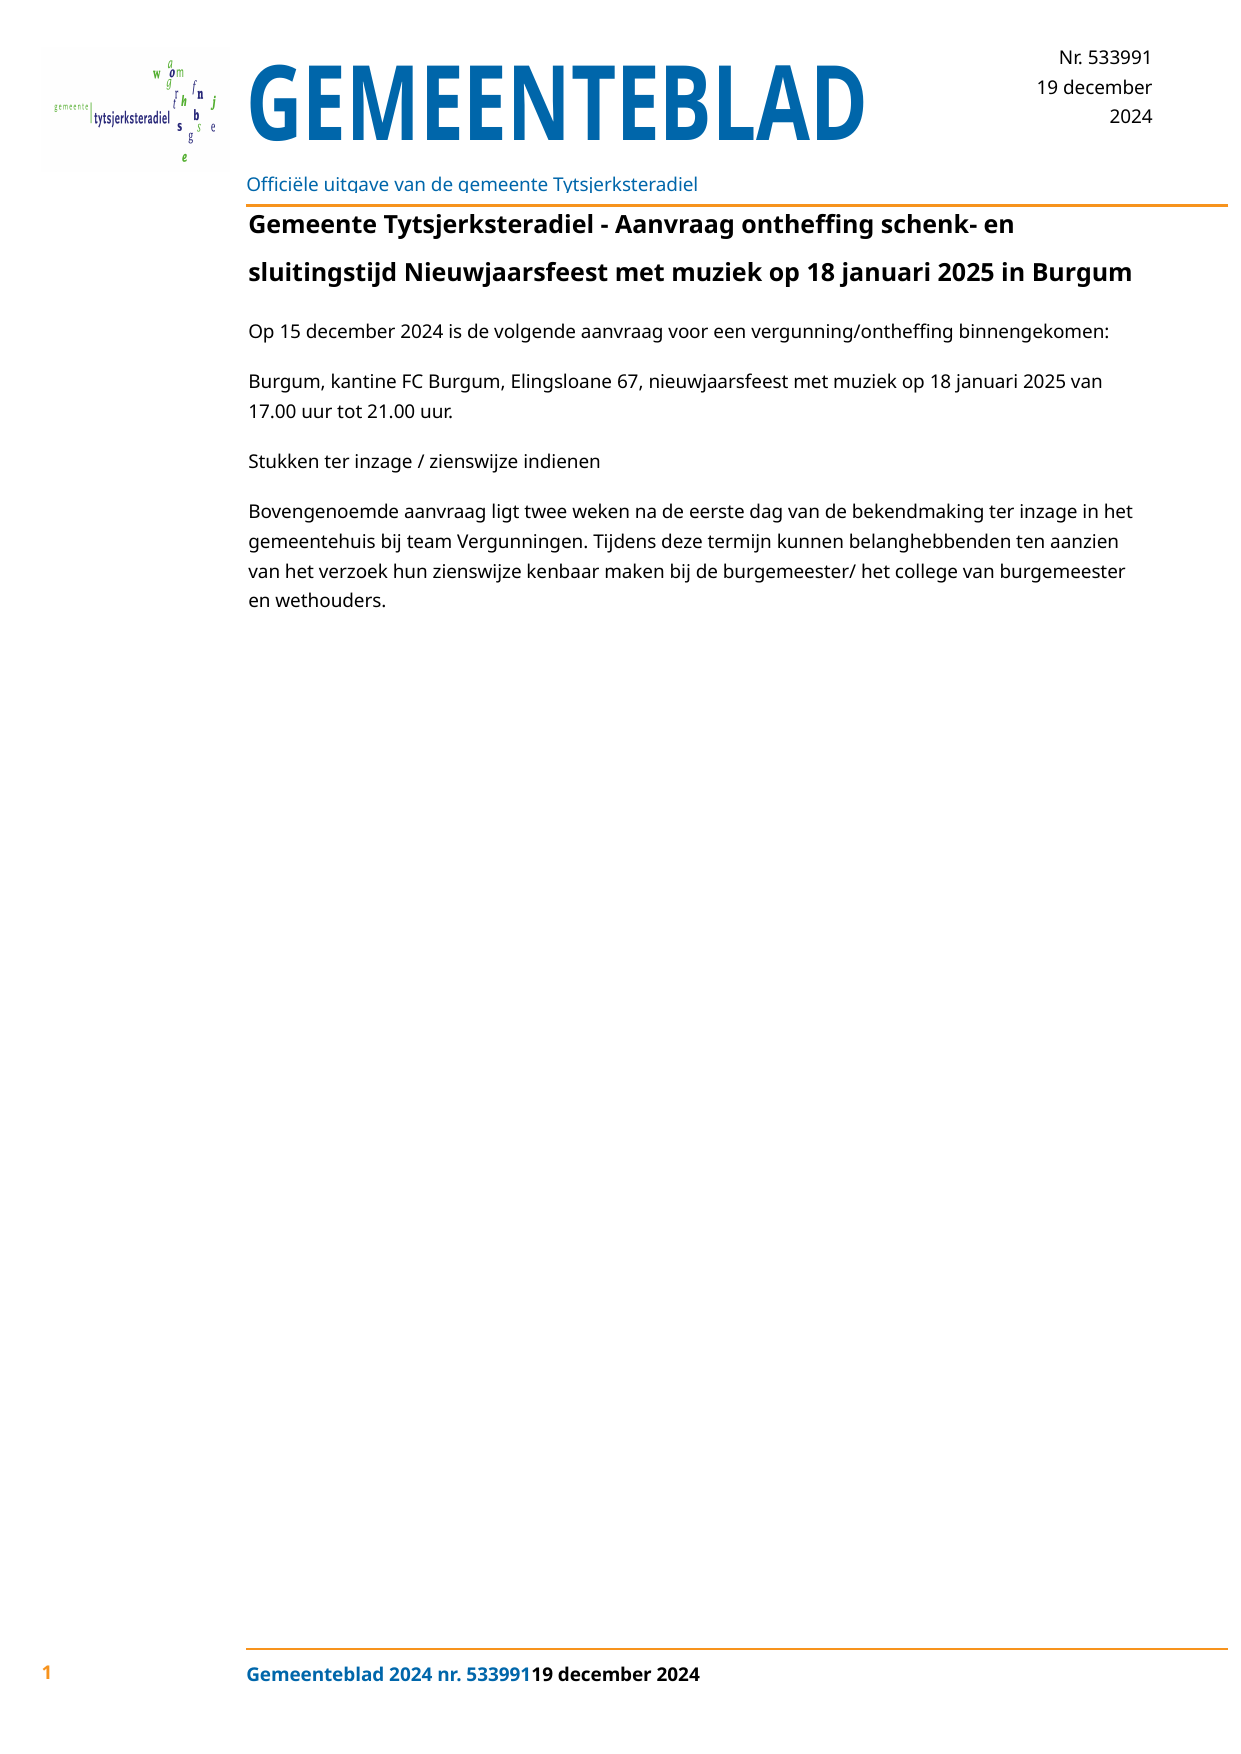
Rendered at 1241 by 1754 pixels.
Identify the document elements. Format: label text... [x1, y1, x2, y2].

text Bovengenoemde aanvraag ligt twee weken na de eerste dag van de bekendmaking ter inzage in het gemeentehuis bij team Vergunningen. Tijdens deze termijn kunnen belanghebbenden ten aanzien van het verzoek hun zienswijze kenbaar maken bij de burgemeester/ het college van burgemeester en wethouders. [248, 499, 1152, 613]
picture [41, 47, 231, 172]
text Stukken ter inzage / zienswijze indienen [248, 448, 1152, 474]
text Gemeente Tytsjerksteradiel - Aanvraag ontheffing schenk- en sluitingstijd Nieuwjaarsfeest met muziek op 18 januari 2025 in Burgum [248, 207, 1152, 288]
text Op 15 december 2024 is de volgende aanvraag voor een vergunning/ontheffing binnengekomen: [248, 318, 1152, 344]
text Burgum, kantine FC Burgum, Elingsloane 67, nieuwjaarsfeest met muziek op 18 januari 2025 van 17.00 uur tot 21.00 uur. [248, 368, 1152, 424]
